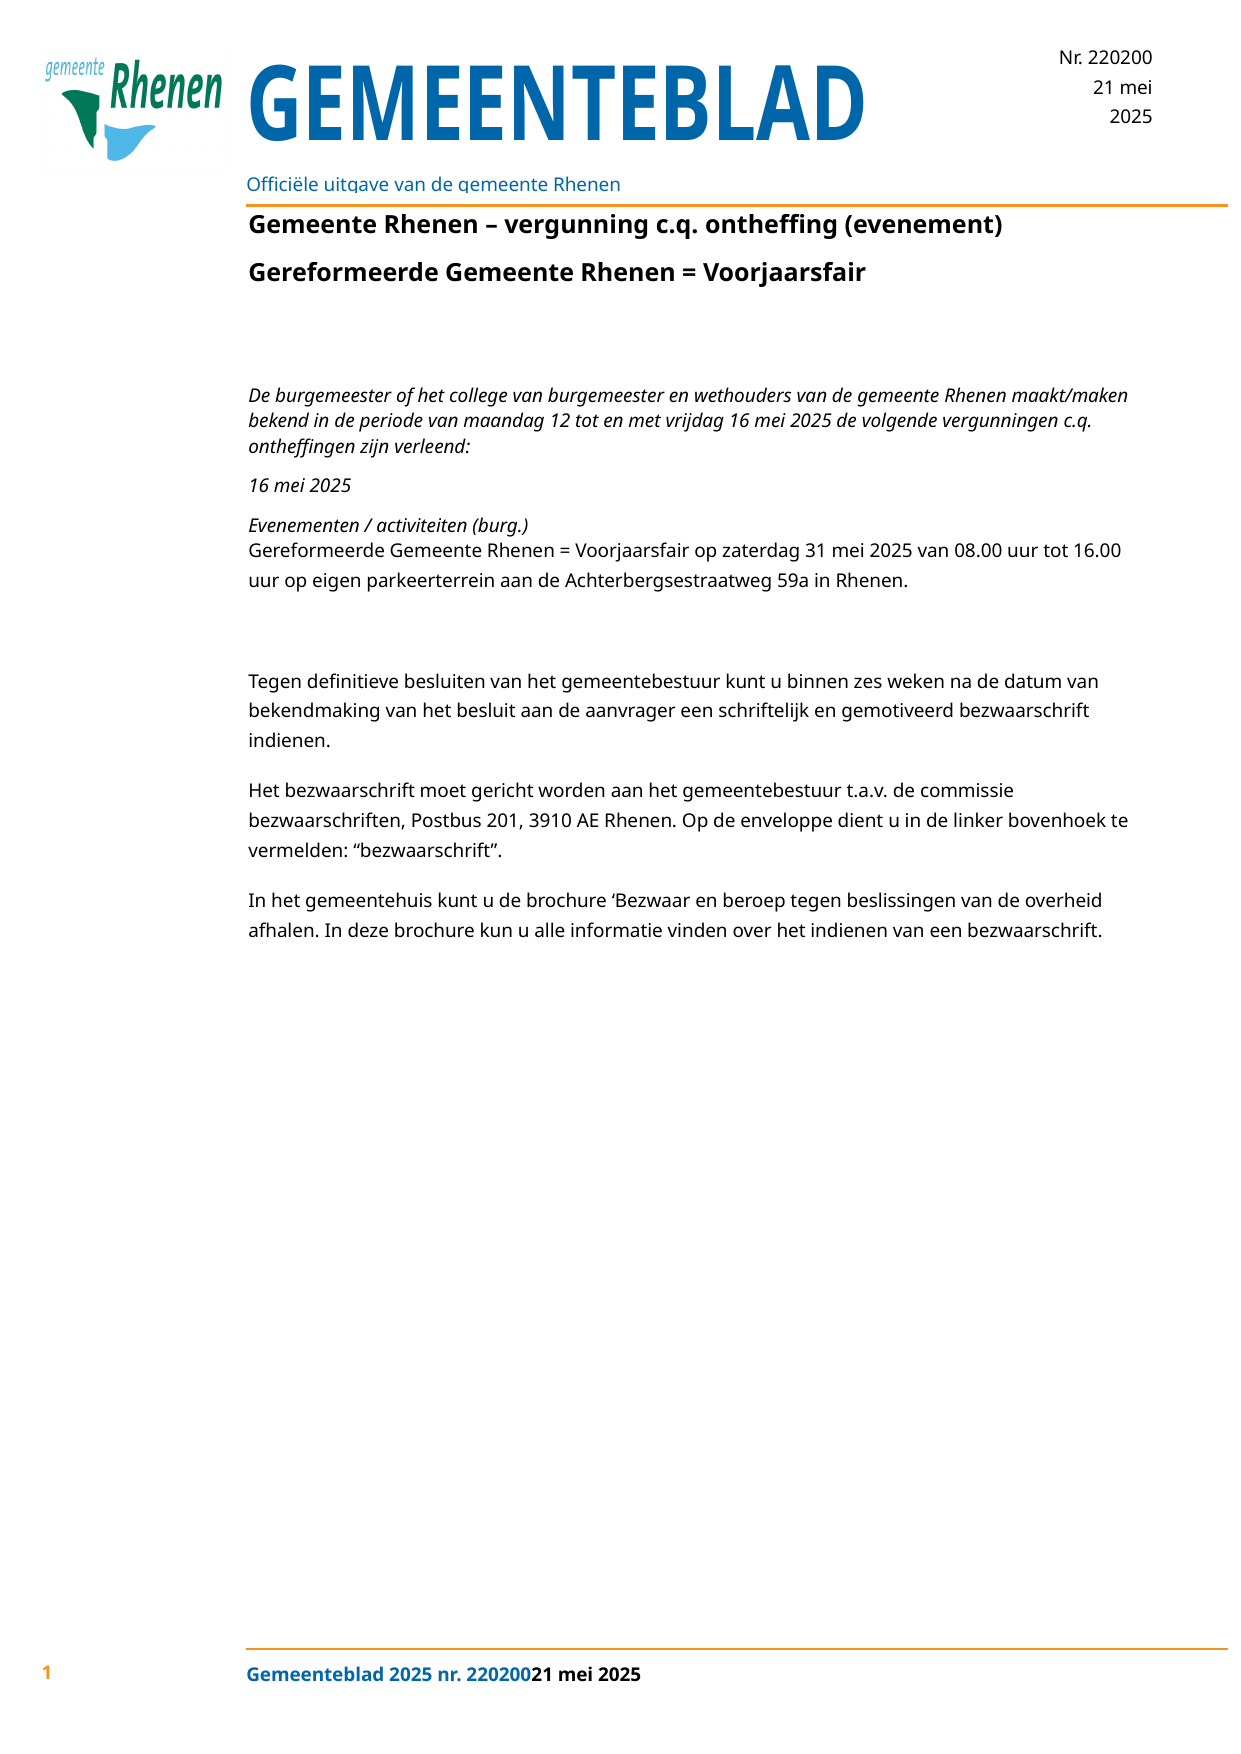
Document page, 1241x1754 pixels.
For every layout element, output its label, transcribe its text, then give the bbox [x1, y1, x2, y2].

picture [41, 47, 231, 172]
text Evenementen / activiteiten (burg.) [248, 512, 1152, 538]
text Het bezwaarschrift moet gericht worden aan het gemeentebestuur t.a.v. de commissie bezwaarschriften, Postbus 201, 3910 AE Rhenen. Op de enveloppe dient u in de linker bovenhoek te vermelden: “bezwaarschrift”. [248, 778, 1152, 862]
text Gereformeerde Gemeente Rhenen = Voorjaarsfair op zaterdag 31 mei 2025 van 08.00 uur tot 16.00 uur op eigen parkeerterrein aan de Achterbergsestraatweg 59a in Rhenen. [248, 538, 1152, 593]
text De burgemeester of het college van burgemeester en wethouders van de gemeente Rhenen maakt/maken bekend in de periode van maandag 12 tot en met vrijdag 16 mei 2025 de volgende vergunningen c.q. ontheffingen zijn verleend: [248, 382, 1152, 459]
text In het gemeentehuis kunt u de brochure ‘Bezwaar en beroep tegen beslissingen van de overheid afhalen. In deze brochure kun u alle informatie vinden over het indienen van een bezwaarschrift. [248, 887, 1152, 942]
text Gemeente Rhenen – vergunning c.q. ontheffing (evenement) Gereformeerde Gemeente Rhenen = Voorjaarsfair [248, 207, 1152, 288]
text Tegen definitieve besluiten van het gemeentebestuur kunt u binnen zes weken na de datum van bekendmaking van het besluit aan de aanvrager een schriftelijk en gemotiveerd bezwaarschrift indienen. [248, 668, 1152, 753]
text 16 mei 2025 [248, 473, 1152, 498]
